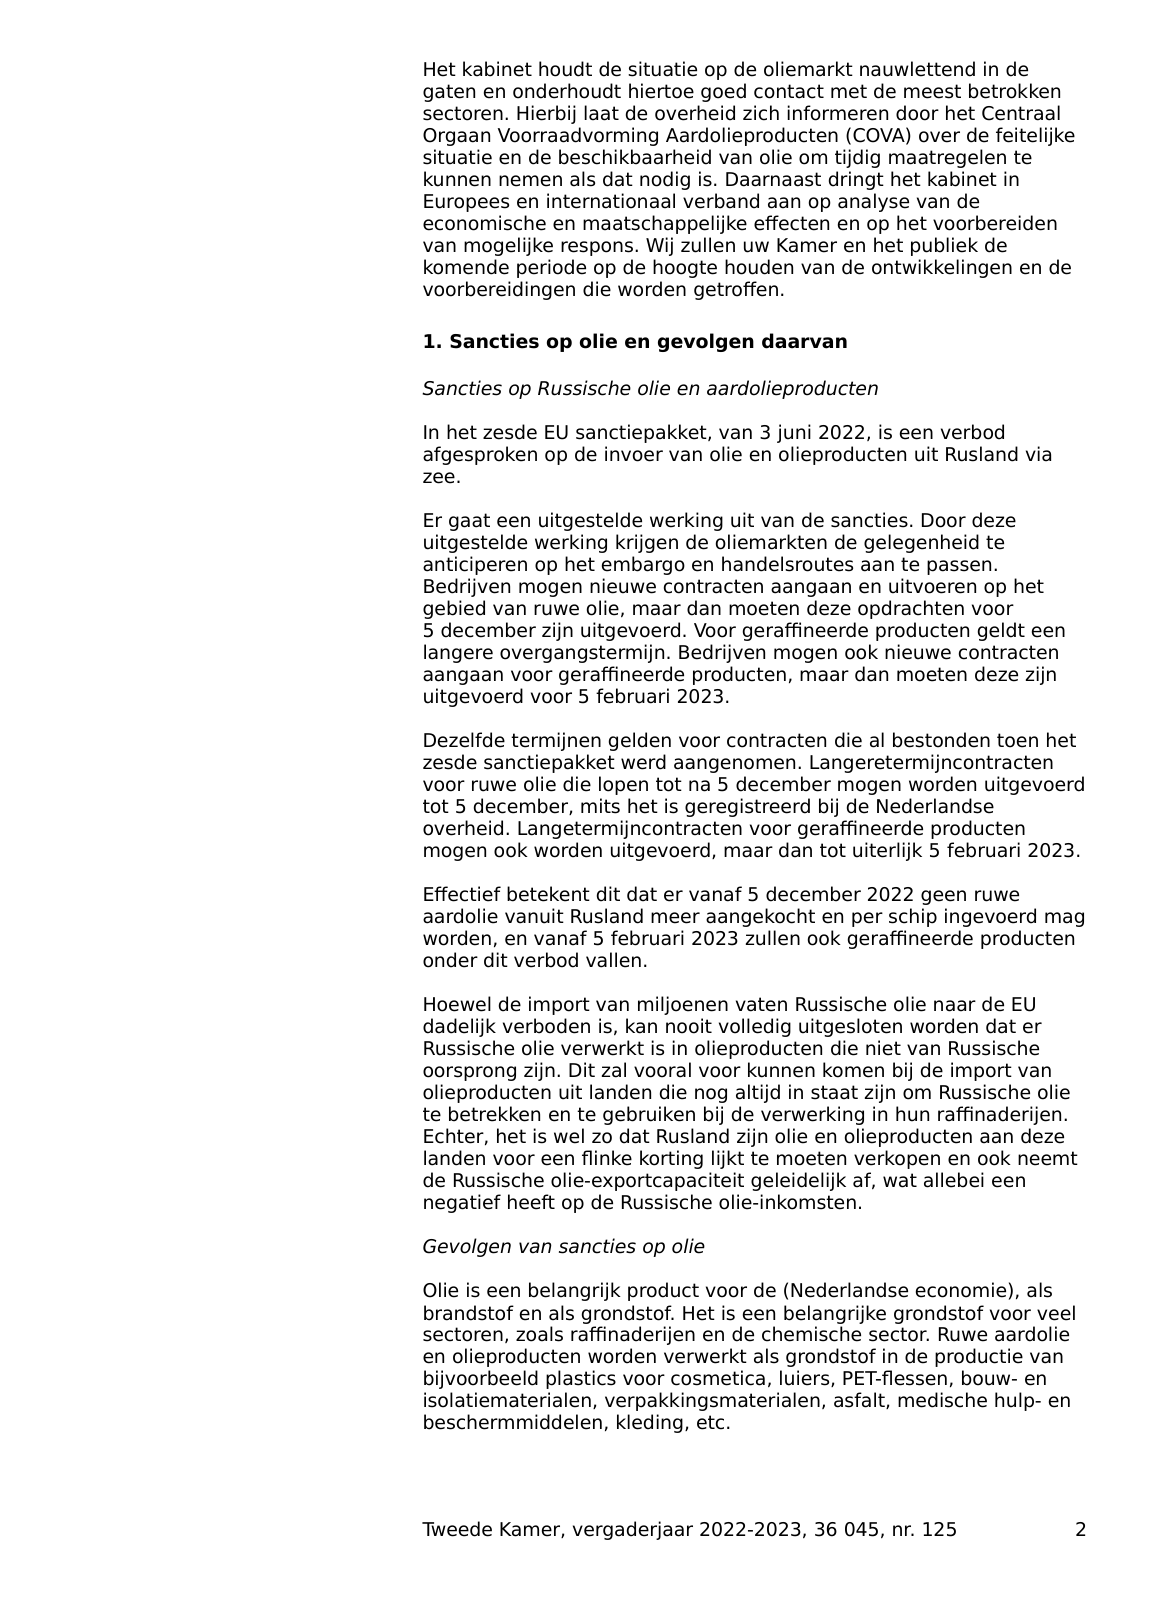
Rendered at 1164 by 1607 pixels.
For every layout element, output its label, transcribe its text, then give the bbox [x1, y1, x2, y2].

text Olie is een belangrijk product voor de (Nederlandse economie), als brandstof en als grondstof. Het is een belangrijke grondstof voor veel sectoren, zoals raffinaderijen en de chemische sector. Ruwe aardolie en olieproducten worden verwerkt als grondstof in de productie van bijvoorbeeld plastics voor cosmetica, luiers, PET-flessen, bouw- en isolatiematerialen, verpakkingsmaterialen, asfalt, medische hulp- en beschermmiddelen, kleding, etc. [422, 1280, 1087, 1434]
subtitle 1. Sancties op olie en gevolgen daarvan [422, 331, 1087, 353]
text Er gaat een uitgestelde werking uit van de sancties. Door deze uitgestelde werking krijgen de oliemarkten de gelegenheid te anticiperen op het embargo en handelsroutes aan te passen. Bedrijven mogen nieuwe contracten aangaan en uitvoeren op het gebied van ruwe olie, maar dan moeten deze opdrachten voor 5 december zijn uitgevoerd. Voor geraffineerde producten geldt een langere overgangstermijn. Bedrijven mogen ook nieuwe contracten aangaan voor geraffineerde producten, maar dan moeten deze zijn uitgevoerd voor 5 februari 2023. [422, 510, 1087, 708]
subtitle Gevolgen van sancties op olie [422, 1236, 1087, 1258]
text Het kabinet houdt de situatie op de oliemarkt nauwlettend in de gaten en onderhoudt hiertoe goed contact met de meest betrokken sectoren. Hierbij laat de overheid zich informeren door het Centraal Orgaan Voorraadvorming Aardolieproducten (COVA) over de feitelijke situatie en de beschikbaarheid van olie om tijdig maatregelen te kunnen nemen als dat nodig is. Daarnaast dringt het kabinet in Europees en internationaal verband aan op analyse van de economische en maatschappelijke effecten en op het voorbereiden van mogelijke respons. Wij zullen uw Kamer en het publiek de komende periode op de hoogte houden van de ontwikkelingen en de voorbereidingen die worden getroffen. [422, 59, 1087, 301]
text In het zesde EU sanctiepakket, van 3 juni 2022, is een verbod afgesproken op de invoer van olie en olieproducten uit Rusland via zee. [422, 422, 1087, 488]
subtitle Sancties op Russische olie en aardolieproducten [422, 378, 1087, 400]
text Hoewel de import van miljoenen vaten Russische olie naar de EU dadelijk verboden is, kan nooit volledig uitgesloten worden dat er Russische olie verwerkt is in olieproducten die niet van Russische oorsprong zijn. Dit zal vooral voor kunnen komen bij de import van olieproducten uit landen die nog altijd in staat zijn om Russische olie te betrekken en te gebruiken bij de verwerking in hun raffinaderijen. Echter, het is wel zo dat Rusland zijn olie en olieproducten aan deze landen voor een flinke korting lijkt te moeten verkopen en ook neemt de Russische olie-exportcapaciteit geleidelijk af, wat allebei een negatief heeft op de Russische olie-inkomsten. [422, 994, 1087, 1214]
text Dezelfde termijnen gelden voor contracten die al bestonden toen het zesde sanctiepakket werd aangenomen. Langeretermijncontracten voor ruwe olie die lopen tot na 5 december mogen worden uitgevoerd tot 5 december, mits het is geregistreerd bij de Nederlandse overheid. Langetermijncontracten voor geraffineerde producten mogen ook worden uitgevoerd, maar dan tot uiterlijk 5 februari 2023. [422, 730, 1087, 862]
text Effectief betekent dit dat er vanaf 5 december 2022 geen ruwe aardolie vanuit Rusland meer aangekocht en per schip ingevoerd mag worden, en vanaf 5 februari 2023 zullen ook geraffineerde producten onder dit verbod vallen. [422, 884, 1087, 972]
